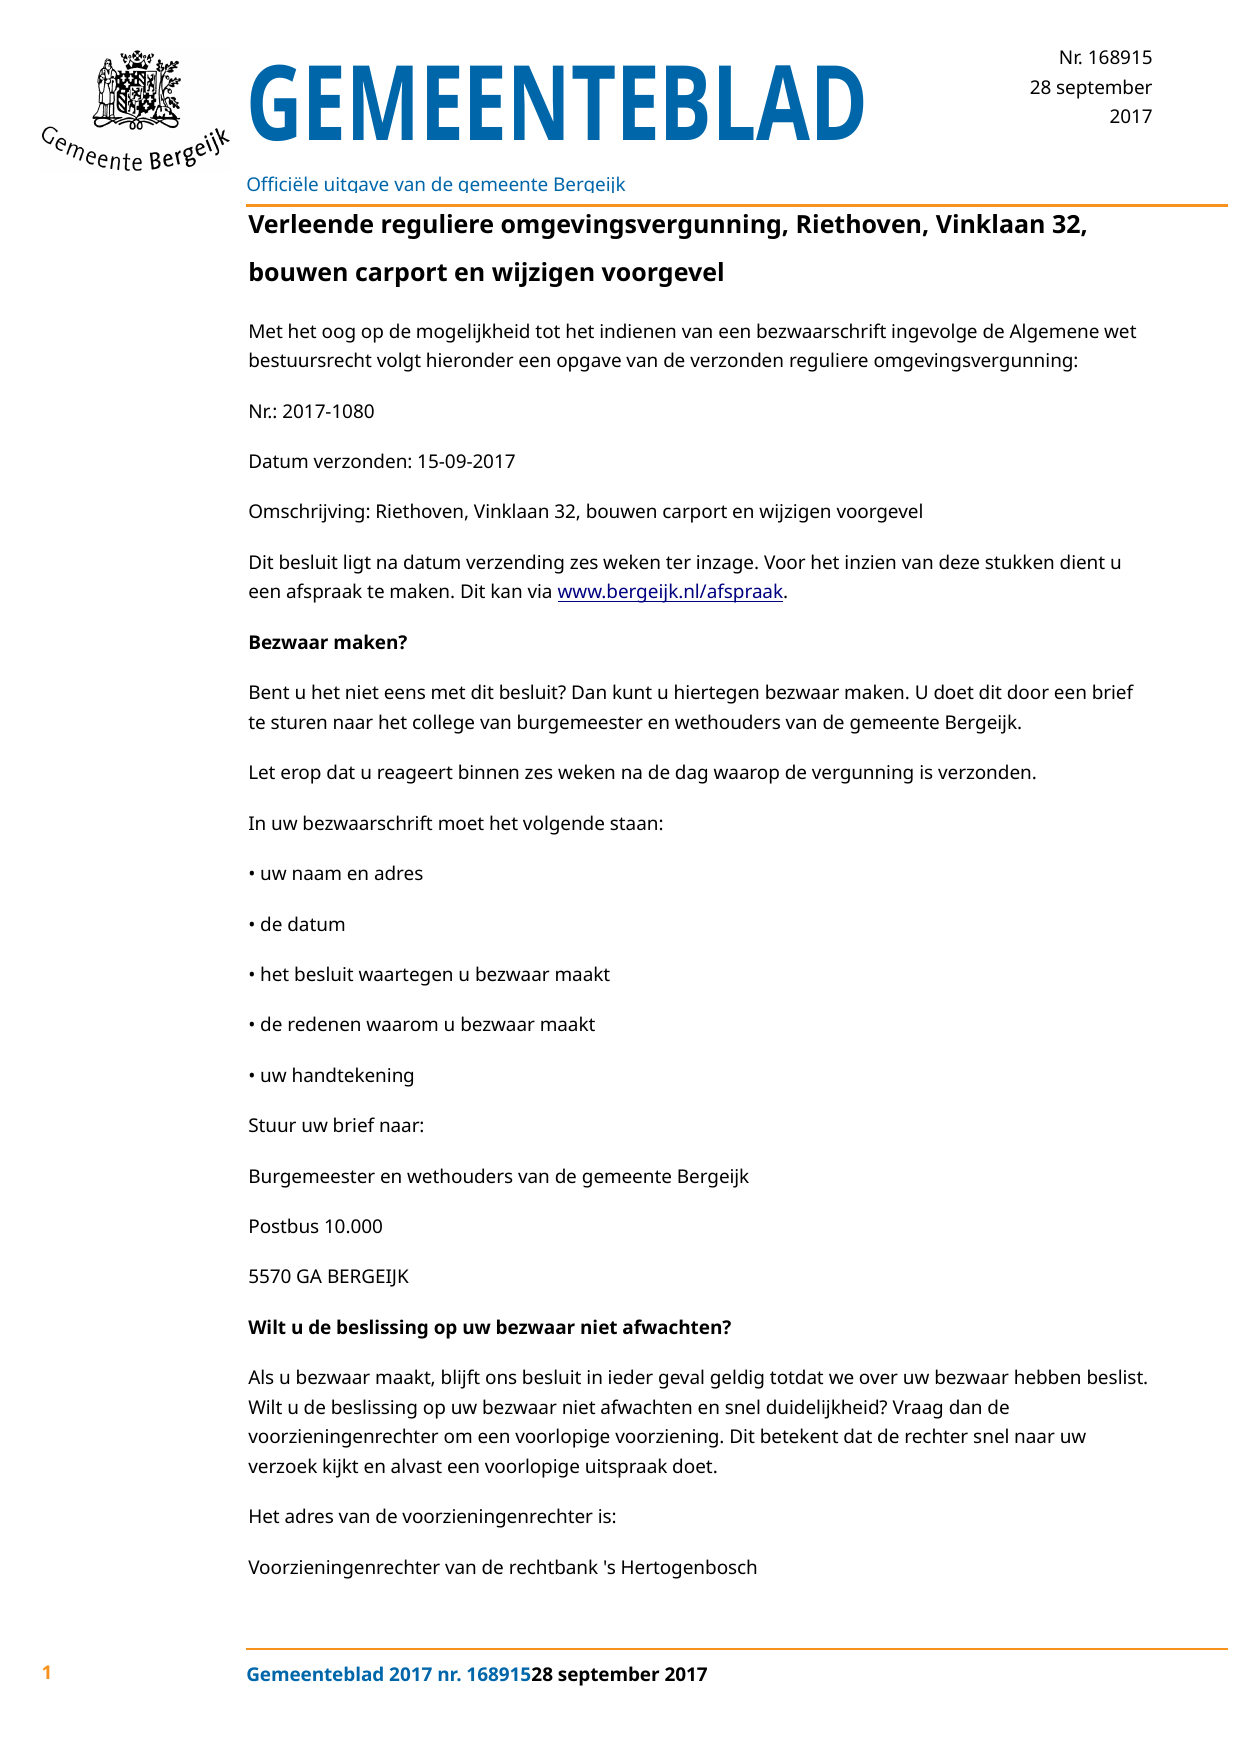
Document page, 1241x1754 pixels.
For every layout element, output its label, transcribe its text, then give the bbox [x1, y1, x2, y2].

text Datum verzonden: 15-09-2017 [248, 448, 1152, 474]
text • uw handtekening [248, 1062, 1152, 1088]
text • de datum [248, 911, 1152, 937]
text In uw bezwaarschrift moet het volgende staan: [248, 810, 1152, 836]
text Let erop dat u reageert binnen zes weken na de dag waarop de vergunning is verzonden. [248, 759, 1152, 785]
text Postbus 10.000 [248, 1213, 1152, 1239]
text Met het oog op de mogelijkheid tot het indienen van een bezwaarschrift ingevolge de Algemene wet bestuursrecht volgt hieronder een opgave van de verzonden reguliere omgevingsvergunning: [248, 318, 1152, 373]
text 5570 GA BERGEIJK [248, 1264, 1152, 1289]
text Burgemeester en wethouders van de gemeente Bergeijk [248, 1163, 1152, 1189]
text Dit besluit ligt na datum verzending zes weken ter inzage. Voor het inzien van deze stukken dient u een afspraak te maken. Dit kan via www.bergeijk.nl/afspraak. [248, 549, 1152, 604]
text Bezwaar maken? [248, 629, 1152, 655]
text Het adres van de voorzieningenrechter is: [248, 1504, 1152, 1529]
text Stuur uw brief naar: [248, 1112, 1152, 1138]
text Voorzieningenrechter van de rechtbank 's Hertogenbosch [248, 1554, 1152, 1580]
text • de redenen waarom u bezwaar maakt [248, 1012, 1152, 1037]
text • uw naam en adres [248, 860, 1152, 886]
text Omschrijving: Riethoven, Vinklaan 32, bouwen carport en wijzigen voorgevel [248, 499, 1152, 524]
text • het besluit waartegen u bezwaar maakt [248, 961, 1152, 987]
text Bent u het niet eens met dit besluit? Dan kunt u hiertegen bezwaar maken. U doet dit door een brief te sturen naar het college van burgemeester en wethouders van de gemeente Bergeijk. [248, 679, 1152, 735]
picture [41, 47, 231, 172]
text Verleende reguliere omgevingsvergunning, Riethoven, Vinklaan 32, bouwen carport en wijzigen voorgevel [248, 207, 1152, 288]
text Wilt u de beslissing op uw bezwaar niet afwachten? [248, 1314, 1152, 1340]
text Als u bezwaar maakt, blijft ons besluit in ieder geval geldig totdat we over uw bezwaar hebben beslist. Wilt u de beslissing op uw bezwaar niet afwachten en snel duidelijkheid? Vraag dan de voorzieningenrechter om een voorlopige voorziening. Dit betekent dat de rechter snel naar uw verzoek kijkt en alvast een voorlopige uitspraak doet. [248, 1364, 1152, 1479]
text Nr.: 2017-1080 [248, 398, 1152, 424]
